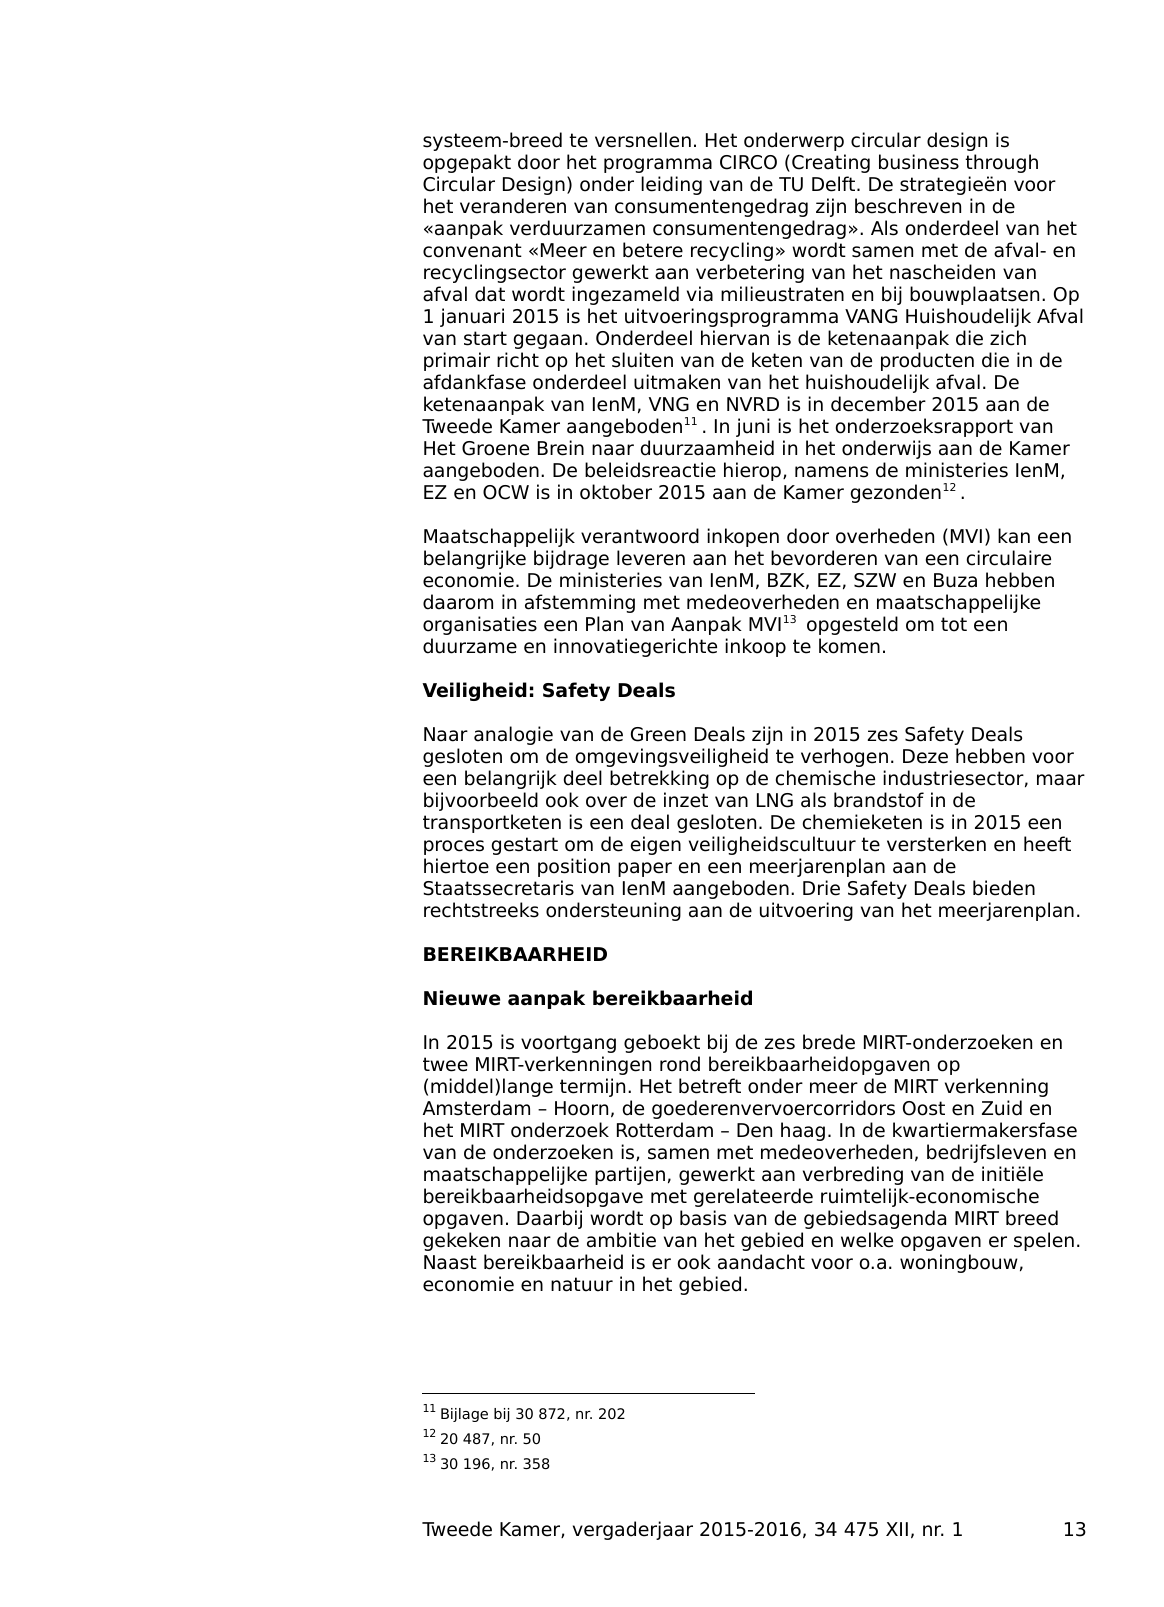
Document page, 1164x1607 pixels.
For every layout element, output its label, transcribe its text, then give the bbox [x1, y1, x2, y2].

text Maatschappelijk verantwoord inkopen door overheden (MVI) kan een belangrijke bijdrage leveren aan het bevorderen van een circulaire economie. De ministeries van IenM, BZK, EZ, SZW en Buza hebben daarom in afstemming met medeoverheden en maatschappelijke organisaties een Plan van Aanpak MVI opgesteld om tot een duurzame en innovatiegerichte inkoop te komen. [422, 526, 1087, 658]
text Bijlage bij 30 872, nr. 202 [422, 1402, 1087, 1424]
text In 2015 is voortgang geboekt bij de zes brede MIRT-onderzoeken en twee MIRT-verkenningen rond bereikbaarheidopgaven op (middel)lange termijn. Het betreft onder meer de MIRT verkenning Amsterdam – Hoorn, de goederenvervoercorridors Oost en Zuid en het MIRT onderzoek Rotterdam – Den haag. In de kwartiermakersfase van de onderzoeken is, samen met medeoverheden, bedrijfsleven en maatschappelijke partijen, gewerkt aan verbreding van de initiële bereikbaarheidsopgave met gerelateerde ruimtelijk-economische opgaven. Daarbij wordt op basis van de gebiedsagenda MIRT breed gekeken naar de ambitie van het gebied en welke opgaven er spelen. Naast bereikbaarheid is er ook aandacht voor o.a. woningbouw, economie en natuur in het gebied. [422, 1032, 1087, 1296]
text systeem-breed te versnellen. Het onderwerp circular design is opgepakt door het programma CIRCO (Creating business through Circular Design) onder leiding van de TU Delft. De strategieën voor het veranderen van consumentengedrag zijn beschreven in de «aanpak verduurzamen consumentengedrag». Als onderdeel van het convenant «Meer en betere recycling» wordt samen met de afval- en recyclingsector gewerkt aan verbetering van het nascheiden van afval dat wordt ingezameld via milieustraten en bij bouwplaatsen. Op 1 januari 2015 is het uitvoeringsprogramma VANG Huishoudelijk Afval van start gegaan. Onderdeel hiervan is de ketenaanpak die zich primair richt op het sluiten van de keten van de producten die in de afdankfase onderdeel uitmaken van het huishoudelijk afval. De ketenaanpak van IenM, VNG en NVRD is in december 2015 aan de Tweede Kamer aangeboden. In juni is het onderzoeksrapport van Het Groene Brein naar duurzaamheid in het onderwijs aan de Kamer aangeboden. De beleidsreactie hierop, namens de ministeries IenM, EZ en OCW is in oktober 2015 aan de Kamer gezonden. [422, 130, 1087, 503]
text Naar analogie van de Green Deals zijn in 2015 zes Safety Deals gesloten om de omgevingsveiligheid te verhogen. Deze hebben voor een belangrijk deel betrekking op de chemische industriesector, maar bijvoorbeeld ook over de inzet van LNG als brandstof in de transportketen is een deal gesloten. De chemieketen is in 2015 een proces gestart om de eigen veiligheidscultuur te versterken en heeft hiertoe een position paper en een meerjarenplan aan de Staatssecretaris van IenM aangeboden. Drie Safety Deals bieden rechtstreeks ondersteuning aan de uitvoering van het meerjarenplan. [422, 724, 1087, 922]
text 20 487, nr. 50 [422, 1427, 1087, 1449]
text 30 196, nr. 358 [422, 1452, 1087, 1474]
subtitle BEREIKBAARHEID [422, 944, 1087, 966]
subtitle Veiligheid: Safety Deals [422, 680, 1087, 702]
subtitle Nieuwe aanpak bereikbaarheid [422, 988, 1087, 1010]
